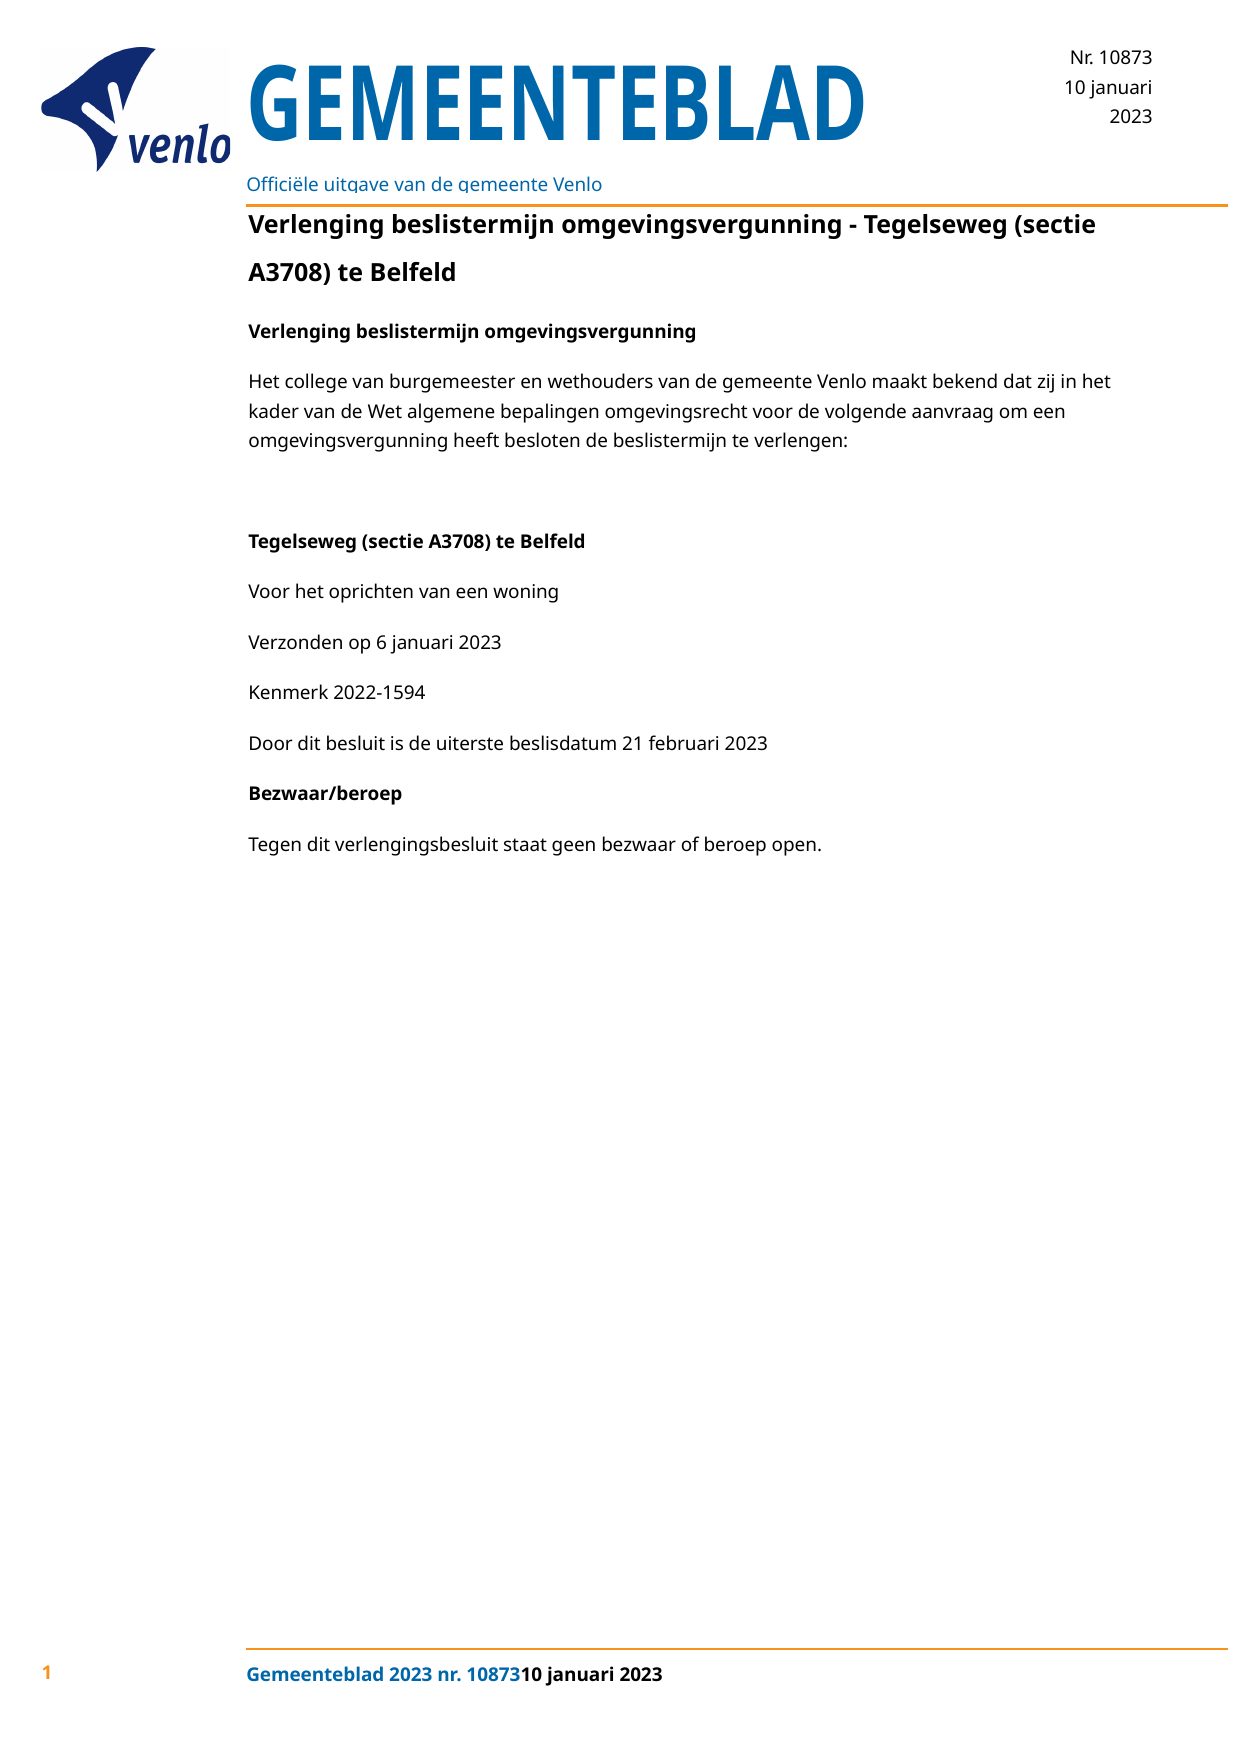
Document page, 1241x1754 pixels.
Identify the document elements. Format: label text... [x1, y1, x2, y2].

text Tegen dit verlengingsbesluit staat geen bezwaar of beroep open. [248, 831, 1152, 857]
text Tegelseweg (sectie A3708) te Belfeld [248, 528, 1152, 554]
text Verzonden op 6 januari 2023 [248, 629, 1152, 655]
text Verlenging beslistermijn omgevingsvergunning [248, 318, 1152, 344]
text Door dit besluit is de uiterste beslisdatum 21 februari 2023 [248, 730, 1152, 756]
text Het college van burgemeester en wethouders van de gemeente Venlo maakt bekend dat zij in het kader van de Wet algemene bepalingen omgevingsrecht voor de volgende aanvraag om een omgevingsvergunning heeft besloten de beslistermijn te verlengen: [248, 368, 1152, 453]
text Bezwaar/beroep [248, 780, 1152, 806]
text Kenmerk 2022-1594 [248, 679, 1152, 705]
text Verlenging beslistermijn omgevingsvergunning - Tegelseweg (sectie A3708) te Belfeld [248, 207, 1152, 288]
text Voor het oprichten van een woning [248, 579, 1152, 604]
picture [41, 47, 231, 172]
